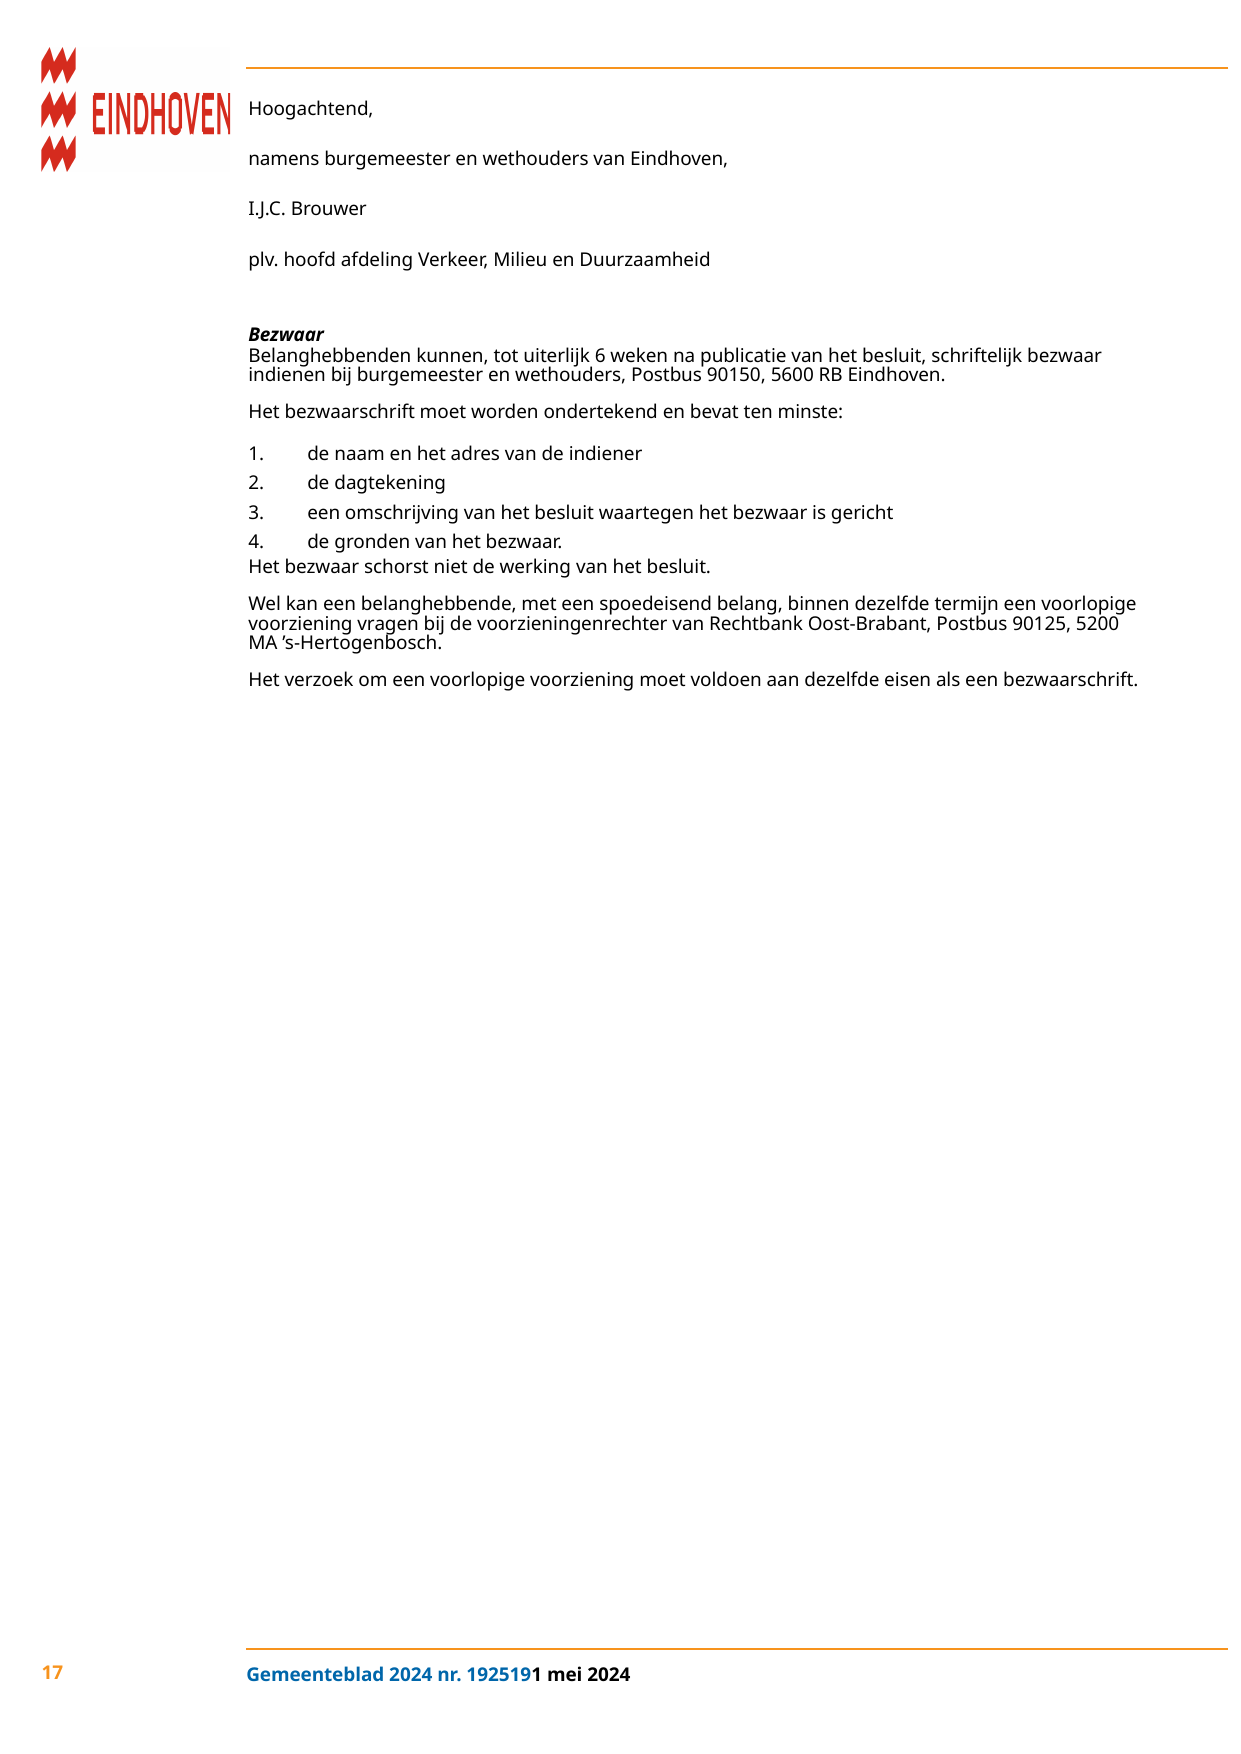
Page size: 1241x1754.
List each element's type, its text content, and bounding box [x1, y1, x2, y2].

text Belanghebbenden kunnen, tot uiterlijk 6 weken na publicatie van het besluit, schriftelijk bezwaar indienen bij burgemeester en wethouders, Postbus 90150, 5600 RB Eindhoven. [248, 347, 1152, 385]
text Bezwaar [248, 321, 1152, 347]
list de naam en het adres van de indiener [248, 440, 1152, 466]
text Het bezwaarschrift moet worden ondertekend en bevat ten minste: [248, 403, 1152, 422]
text Het bezwaar schorst niet de werking van het besluit. [248, 558, 1152, 578]
text namens burgemeester en wethouders van Eindhoven, [248, 145, 1152, 171]
text plv. hoofd afdeling Verkeer, Milieu en Duurzaamheid [248, 246, 1152, 272]
text I.J.C. Brouwer [248, 196, 1152, 221]
picture [41, 47, 231, 172]
text Het verzoek om een voorlopige voorziening moet voldoen aan dezelfde eisen als een bezwaarschrift. [248, 671, 1152, 690]
list de gronden van het bezwaar. [248, 529, 1152, 554]
text Hoogachtend, [248, 95, 1152, 121]
text Wel kan een belanghebbende, met een spoedeisend belang, binnen dezelfde termijn een voorlopige voorziening vragen bij de voorzieningenrechter van Rechtbank Oost-Brabant, Postbus 90125, 5200 MA ’s-Hertogenbosch. [248, 595, 1152, 653]
list de dagtekening [248, 469, 1152, 495]
list een omschrijving van het besluit waartegen het bezwaar is gericht [248, 499, 1152, 525]
